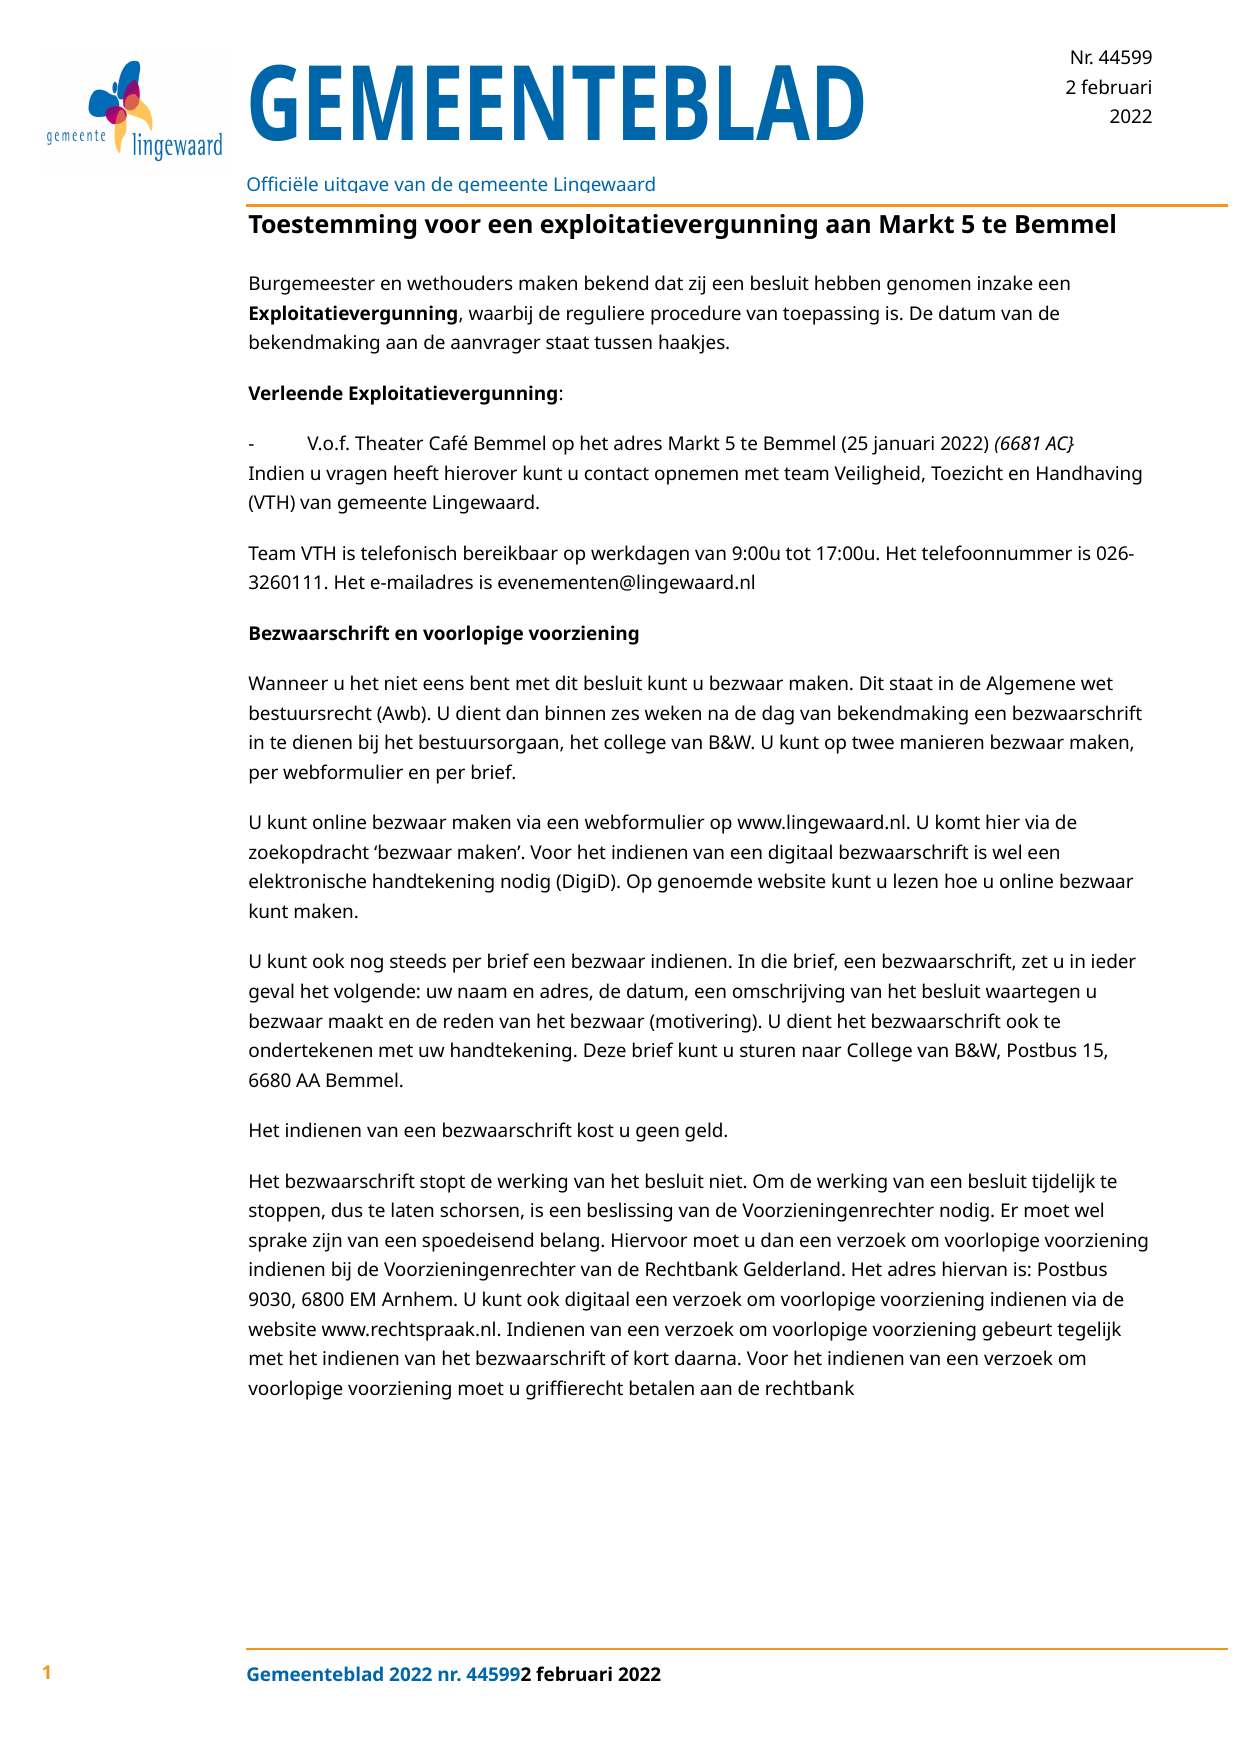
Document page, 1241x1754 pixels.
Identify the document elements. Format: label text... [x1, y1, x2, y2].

text Het bezwaarschrift stopt de werking van het besluit niet. Om de werking van een besluit tijdelijk te stoppen, dus te laten schorsen, is een beslissing van de Voorzieningenrechter nodig. Er moet wel sprake zijn van een spoedeisend belang. Hiervoor moet u dan een verzoek om voorlopige voorziening indienen bij de Voorzieningenrechter van de Rechtbank Gelderland. Het adres hiervan is: Postbus 9030, 6800 EM Arnhem. U kunt ook digitaal een verzoek om voorlopige voorziening indienen via de website www.rechtspraak.nl. Indienen van een verzoek om voorlopige voorziening gebeurt tegelijk met het indienen van het bezwaarschrift of kort daarna. Voor het indienen van een verzoek om voorlopige voorziening moet u griffierecht betalen aan de rechtbank [248, 1168, 1152, 1401]
picture [41, 47, 231, 172]
text Wanneer u het niet eens bent met dit besluit kunt u bezwaar maken. Dit staat in de Algemene wet bestuursrecht (Awb). U dient dan binnen zes weken na de dag van bekendmaking een bezwaarschrift in te dienen bij het bestuursorgaan, het college van B&W. U kunt op twee manieren bezwaar maken, per webformulier en per brief. [248, 670, 1152, 785]
text Verleende Exploitatievergunning: [248, 380, 1152, 406]
text U kunt ook nog steeds per brief een bezwaar indienen. In die brief, een bezwaarschrift, zet u in ieder geval het volgende: uw naam en adres, de datum, een omschrijving van het besluit waartegen u bezwaar maakt en de reden van het bezwaar (motivering). U dient het bezwaarschrift ook te ondertekenen met uw handtekening. Deze brief kunt u sturen naar College van B&W, Postbus 15, 6680 AA Bemmel. [248, 949, 1152, 1093]
text Bezwaarschrift en voorlopige voorziening [248, 620, 1152, 646]
list V.o.f. Theater Café Bemmel op het adres Markt 5 te Bemmel (25 januari 2022) (6681 AC} [248, 430, 1152, 456]
text Burgemeester en wethouders maken bekend dat zij een besluit hebben genomen inzake een Exploitatievergunning, waarbij de reguliere procedure van toepassing is. De datum van de bekendmaking aan de aanvrager staat tussen haakjes. [248, 270, 1152, 355]
text Team VTH is telefonisch bereikbaar op werkdagen van 9:00u tot 17:00u. Het telefoonnummer is 026-3260111. Het e-mailadres is evenementen@lingewaard.nl [248, 540, 1152, 595]
text Toestemming voor een exploitatievergunning aan Markt 5 te Bemmel [248, 207, 1152, 241]
text U kunt online bezwaar maken via een webformulier op www.lingewaard.nl. U komt hier via de zoekopdracht ‘bezwaar maken’. Voor het indienen van een digitaal bezwaarschrift is wel een elektronische handtekening nodig (DigiD). Op genoemde website kunt u lezen hoe u online bezwaar kunt maken. [248, 809, 1152, 924]
text Indien u vragen heeft hierover kunt u contact opnemen met team Veiligheid, Toezicht en Handhaving (VTH) van gemeente Lingewaard. [248, 460, 1152, 515]
text Het indienen van een bezwaarschrift kost u geen geld. [248, 1117, 1152, 1143]
